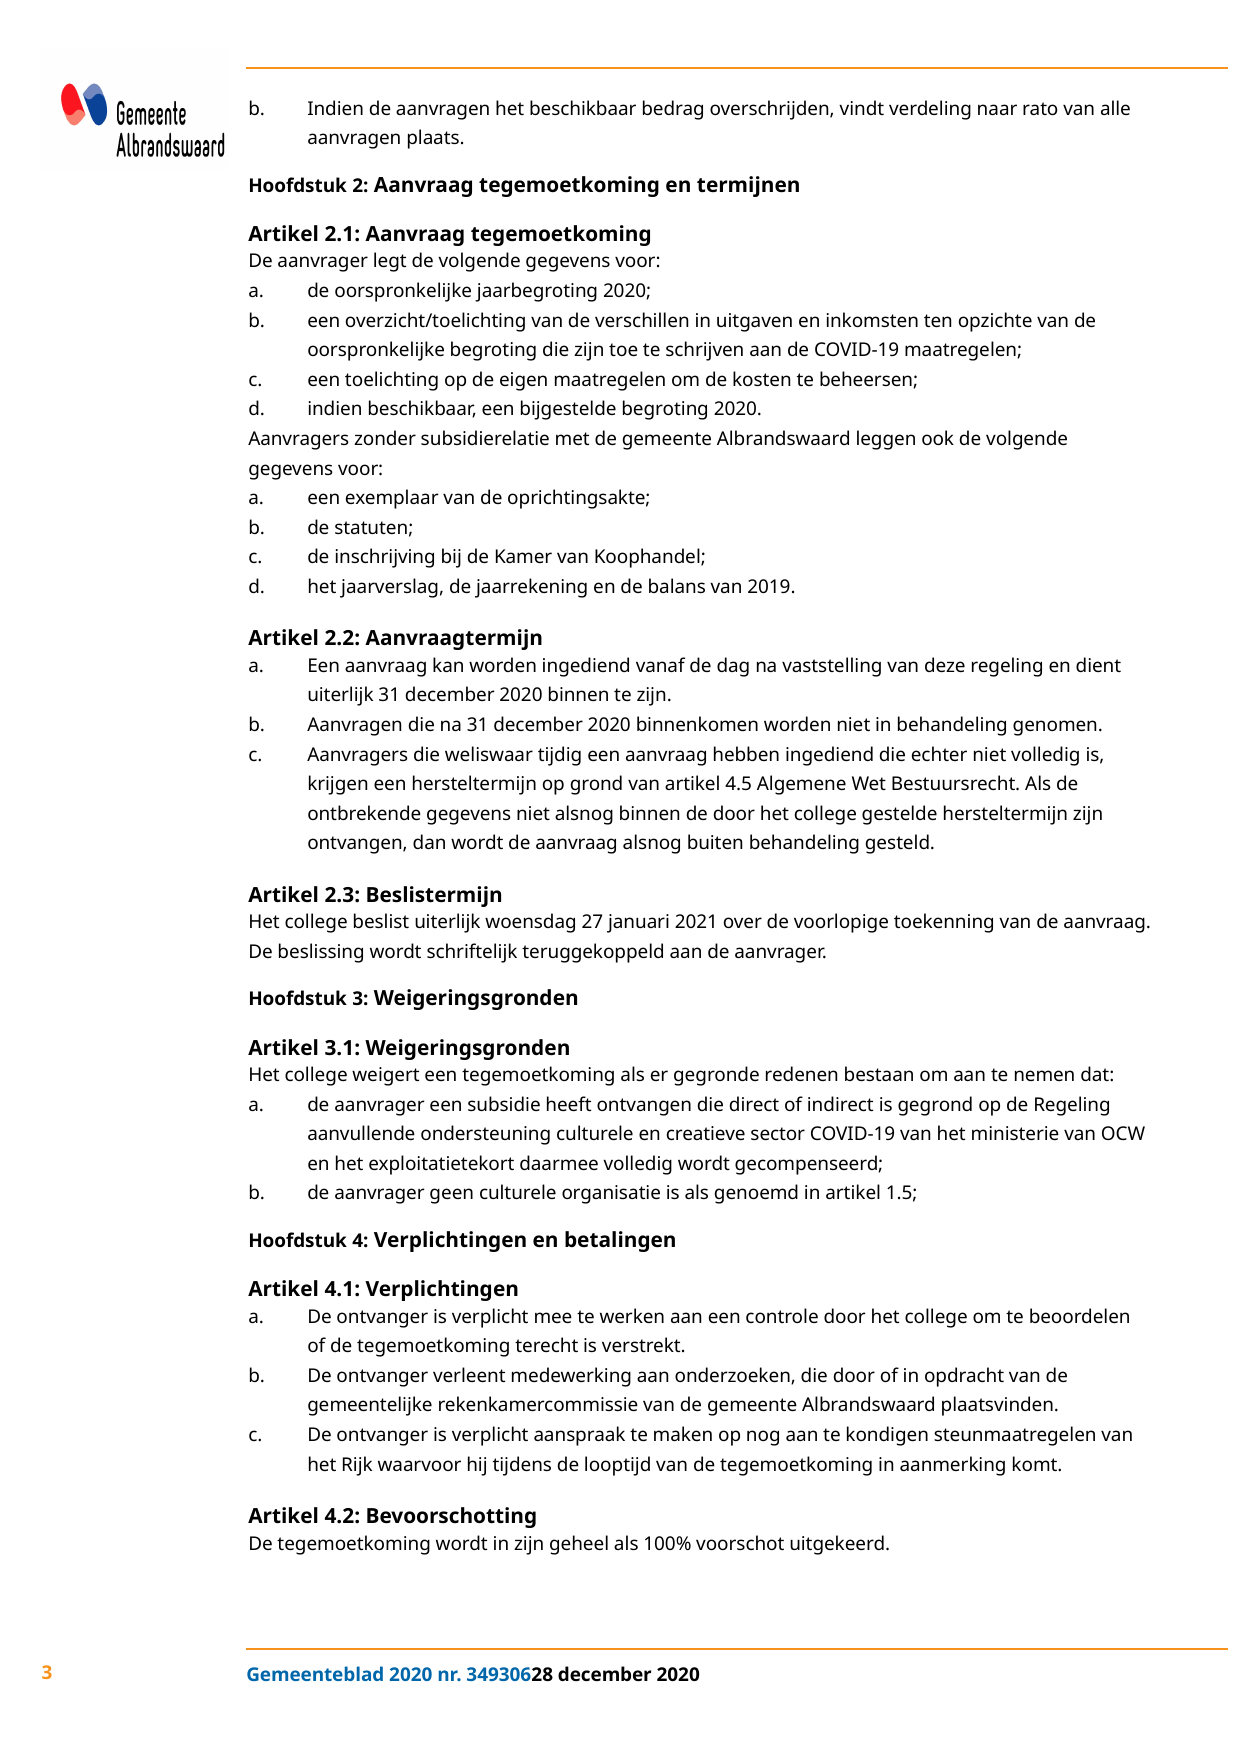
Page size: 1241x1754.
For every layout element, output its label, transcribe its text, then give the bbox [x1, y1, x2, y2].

text Artikel 4.1: Verplichtingen [248, 1274, 1152, 1303]
list Indien de aanvragen het beschikbaar bedrag overschrijden, vindt verdeling naar rato van alle aanvragen plaats. [248, 95, 1152, 150]
text Het college weigert een tegemoetkoming als er gegronde redenen bestaan om aan te nemen dat: [248, 1061, 1152, 1087]
list een overzicht/toelichting van de verschillen in uitgaven en inkomsten ten opzichte van de oorspronkelijke begroting die zijn toe te schrijven aan de COVID-19 maatregelen; [248, 307, 1152, 362]
list de statuten; [248, 514, 1152, 540]
text De tegemoetkoming wordt in zijn geheel als 100% voorschot uitgekeerd. [248, 1530, 1152, 1555]
list de oorspronkelijke jaarbegroting 2020; [248, 277, 1152, 303]
list de inschrijving bij de Kamer van Koophandel; [248, 543, 1152, 569]
text Hoofdstuk 3: Weigeringsgronden [248, 983, 1152, 1012]
list de aanvrager geen culturele organisatie is als genoemd in artikel 1.5; [248, 1179, 1152, 1205]
text Het college beslist uiterlijk woensdag 27 januari 2021 over de voorlopige toekenning van de aanvraag. De beslissing wordt schriftelijk teruggekoppeld aan de aanvrager. [248, 908, 1152, 964]
list indien beschikbaar, een bijgestelde begroting 2020. [248, 396, 1152, 421]
list een exemplaar van de oprichtingsakte; [248, 484, 1152, 510]
text Aanvragers zonder subsidierelatie met de gemeente Albrandswaard leggen ook de volgende gegevens voor: [248, 425, 1152, 481]
text Artikel 2.3: Beslistermijn [248, 880, 1152, 908]
list Aanvragen die na 31 december 2020 binnenkomen worden niet in behandeling genomen. [248, 711, 1152, 737]
text De aanvrager legt de volgende gegevens voor: [248, 248, 1152, 273]
list De ontvanger is verplicht aanspraak te maken op nog aan te kondigen steunmaatregelen van het Rijk waarvoor hij tijdens de looptijd van de tegemoetkoming in aanmerking komt. [248, 1421, 1152, 1477]
text Artikel 3.1: Weigeringsgronden [248, 1033, 1152, 1061]
text Artikel 4.2: Bevoorschotting [248, 1501, 1152, 1530]
text Artikel 2.2: Aanvraagtermijn [248, 623, 1152, 652]
list Aanvragers die weliswaar tijdig een aanvraag hebben ingediend die echter niet volledig is, krijgen een hersteltermijn op grond van artikel 4.5 Algemene Wet Bestuursrecht. Als de ontbrekende gegevens niet alsnog binnen de door het college gestelde hersteltermijn zijn ontvangen, dan wordt de aanvraag alsnog buiten behandeling gesteld. [248, 741, 1152, 855]
picture [41, 47, 231, 172]
text Artikel 2.1: Aanvraag tegemoetkoming [248, 219, 1152, 248]
list de aanvrager een subsidie heeft ontvangen die direct of indirect is gegrond op de Regeling aanvullende ondersteuning culturele en creatieve sector COVID-19 van het ministerie van OCW en het exploitatietekort daarmee volledig wordt gecompenseerd; [248, 1091, 1152, 1176]
text Hoofdstuk 4: Verplichtingen en betalingen [248, 1225, 1152, 1254]
list een toelichting op de eigen maatregelen om de kosten te beheersen; [248, 366, 1152, 392]
list De ontvanger is verplicht mee te werken aan een controle door het college om te beoordelen of de tegemoetkoming terecht is verstrekt. [248, 1303, 1152, 1358]
list Een aanvraag kan worden ingediend vanaf de dag na vaststelling van deze regeling en dient uiterlijk 31 december 2020 binnen te zijn. [248, 652, 1152, 707]
text Hoofdstuk 2: Aanvraag tegemoetkoming en termijnen [248, 170, 1152, 198]
list De ontvanger verleent medewerking aan onderzoeken, die door of in opdracht van de gemeentelijke rekenkamercommissie van de gemeente Albrandswaard plaatsvinden. [248, 1362, 1152, 1417]
list het jaarverslag, de jaarrekening en de balans van 2019. [248, 573, 1152, 599]
